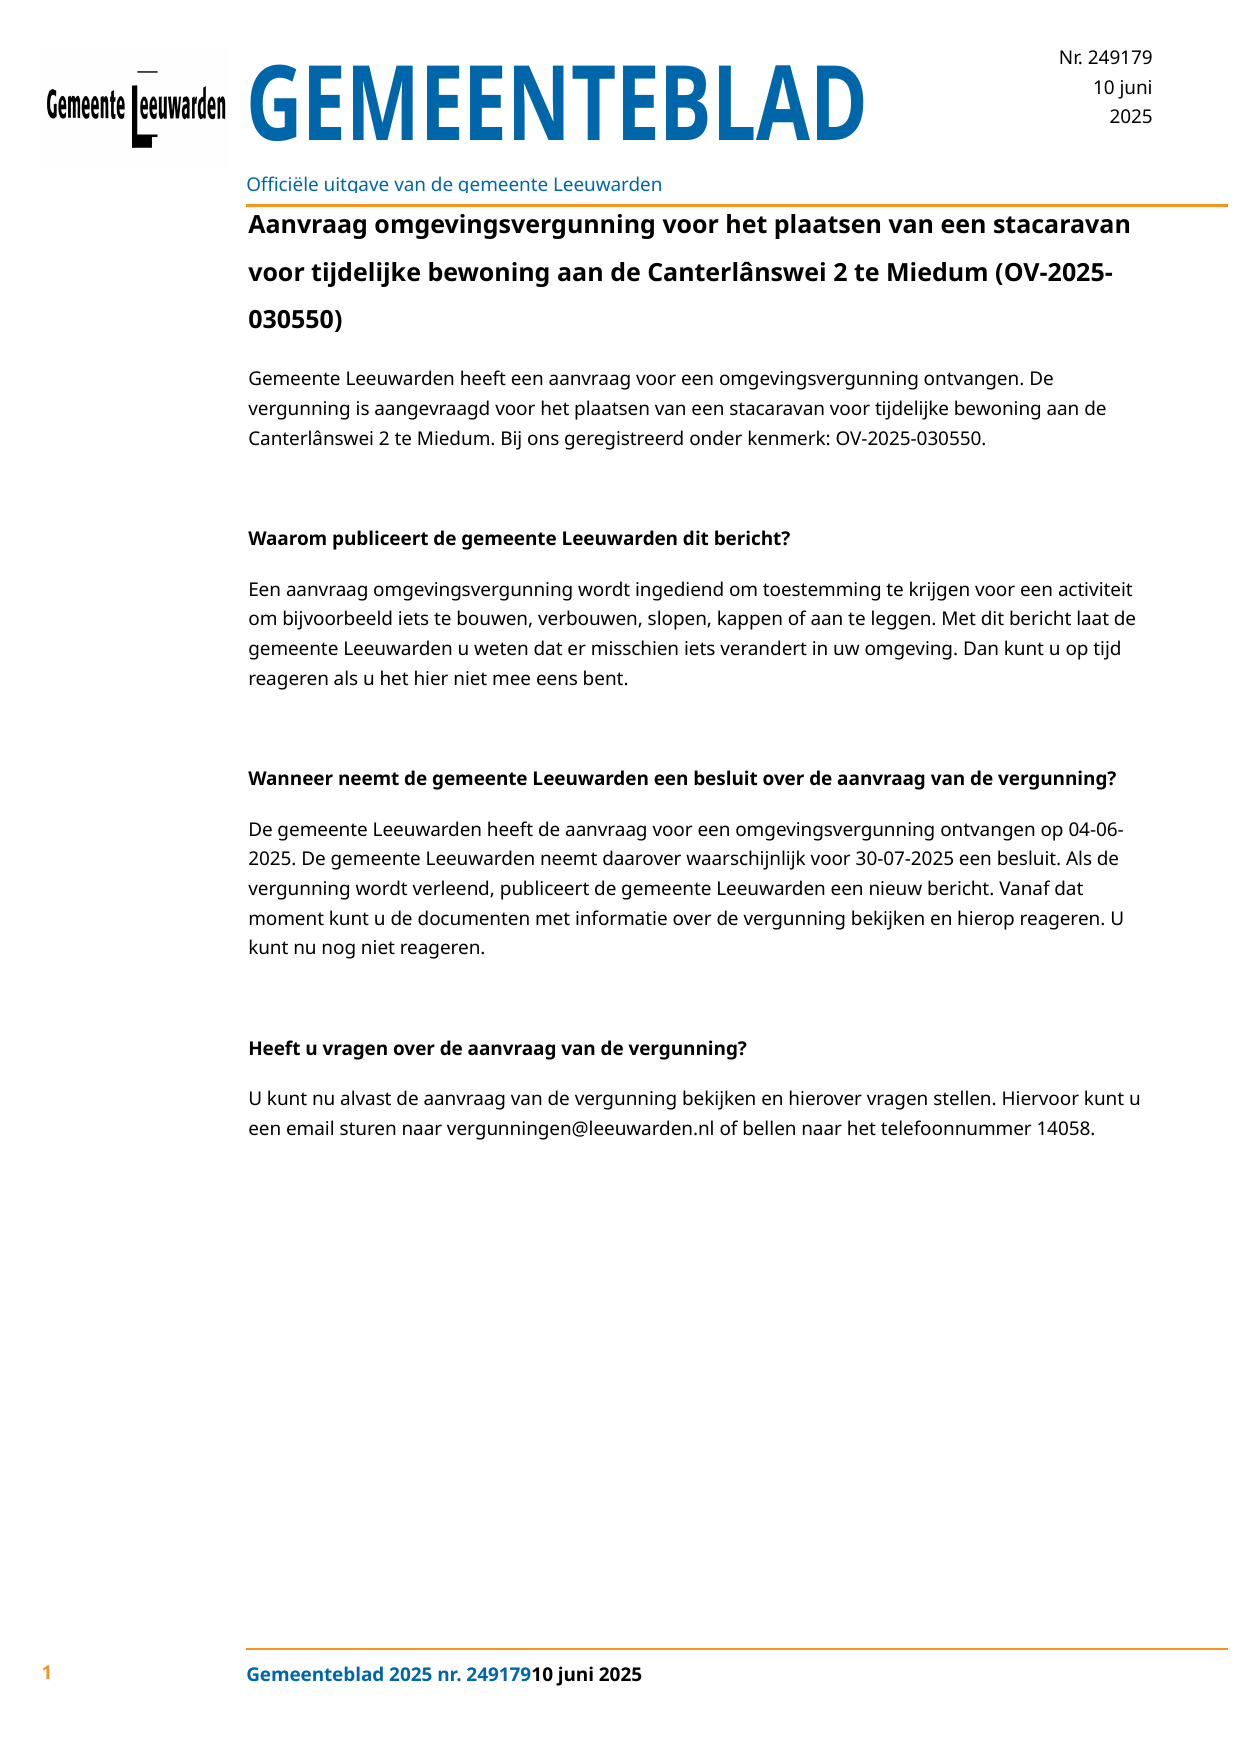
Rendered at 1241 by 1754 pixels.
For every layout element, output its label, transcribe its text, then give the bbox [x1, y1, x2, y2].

text Gemeente Leeuwarden heeft een aanvraag voor een omgevingsvergunning ontvangen. De vergunning is aangevraagd voor het plaatsen van een stacaravan voor tijdelijke bewoning aan de Canterlânswei 2 te Miedum. Bij ons geregistreerd onder kenmerk: OV-2025-030550. [248, 366, 1152, 450]
text Wanneer neemt de gemeente Leeuwarden een besluit over de aanvraag van de vergunning? [248, 766, 1152, 791]
picture [41, 47, 231, 172]
text Een aanvraag omgevingsvergunning wordt ingediend om toestemming te krijgen voor een activiteit om bijvoorbeeld iets te bouwen, verbouwen, slopen, kappen of aan te leggen. Met dit bericht laat de gemeente Leeuwarden u weten dat er misschien iets verandert in uw omgeving. Dan kunt u op tijd reageren als u het hier niet mee eens bent. [248, 576, 1152, 690]
text De gemeente Leeuwarden heeft de aanvraag voor een omgevingsvergunning ontvangen op 04-06-2025. De gemeente Leeuwarden neemt daarover waarschijnlijk voor 30-07-2025 een besluit. Als de vergunning wordt verleend, publiceert de gemeente Leeuwarden een nieuw bericht. Vanaf dat moment kunt u de documenten met informatie over de vergunning bekijken en hierop reageren. U kunt nu nog niet reageren. [248, 816, 1152, 960]
text Waarom publiceert de gemeente Leeuwarden dit bericht? [248, 526, 1152, 551]
text U kunt nu alvast de aanvraag van de vergunning bekijken en hierover vragen stellen. Hiervoor kunt u een email sturen naar vergunningen@leeuwarden.nl of bellen naar het telefoonnummer 14058. [248, 1086, 1152, 1141]
text Aanvraag omgevingsvergunning voor het plaatsen van een stacaravan voor tijdelijke bewoning aan de Canterlânswei 2 te Miedum (OV-2025-030550) [248, 207, 1152, 336]
text Heeft u vragen over de aanvraag van de vergunning? [248, 1035, 1152, 1061]
